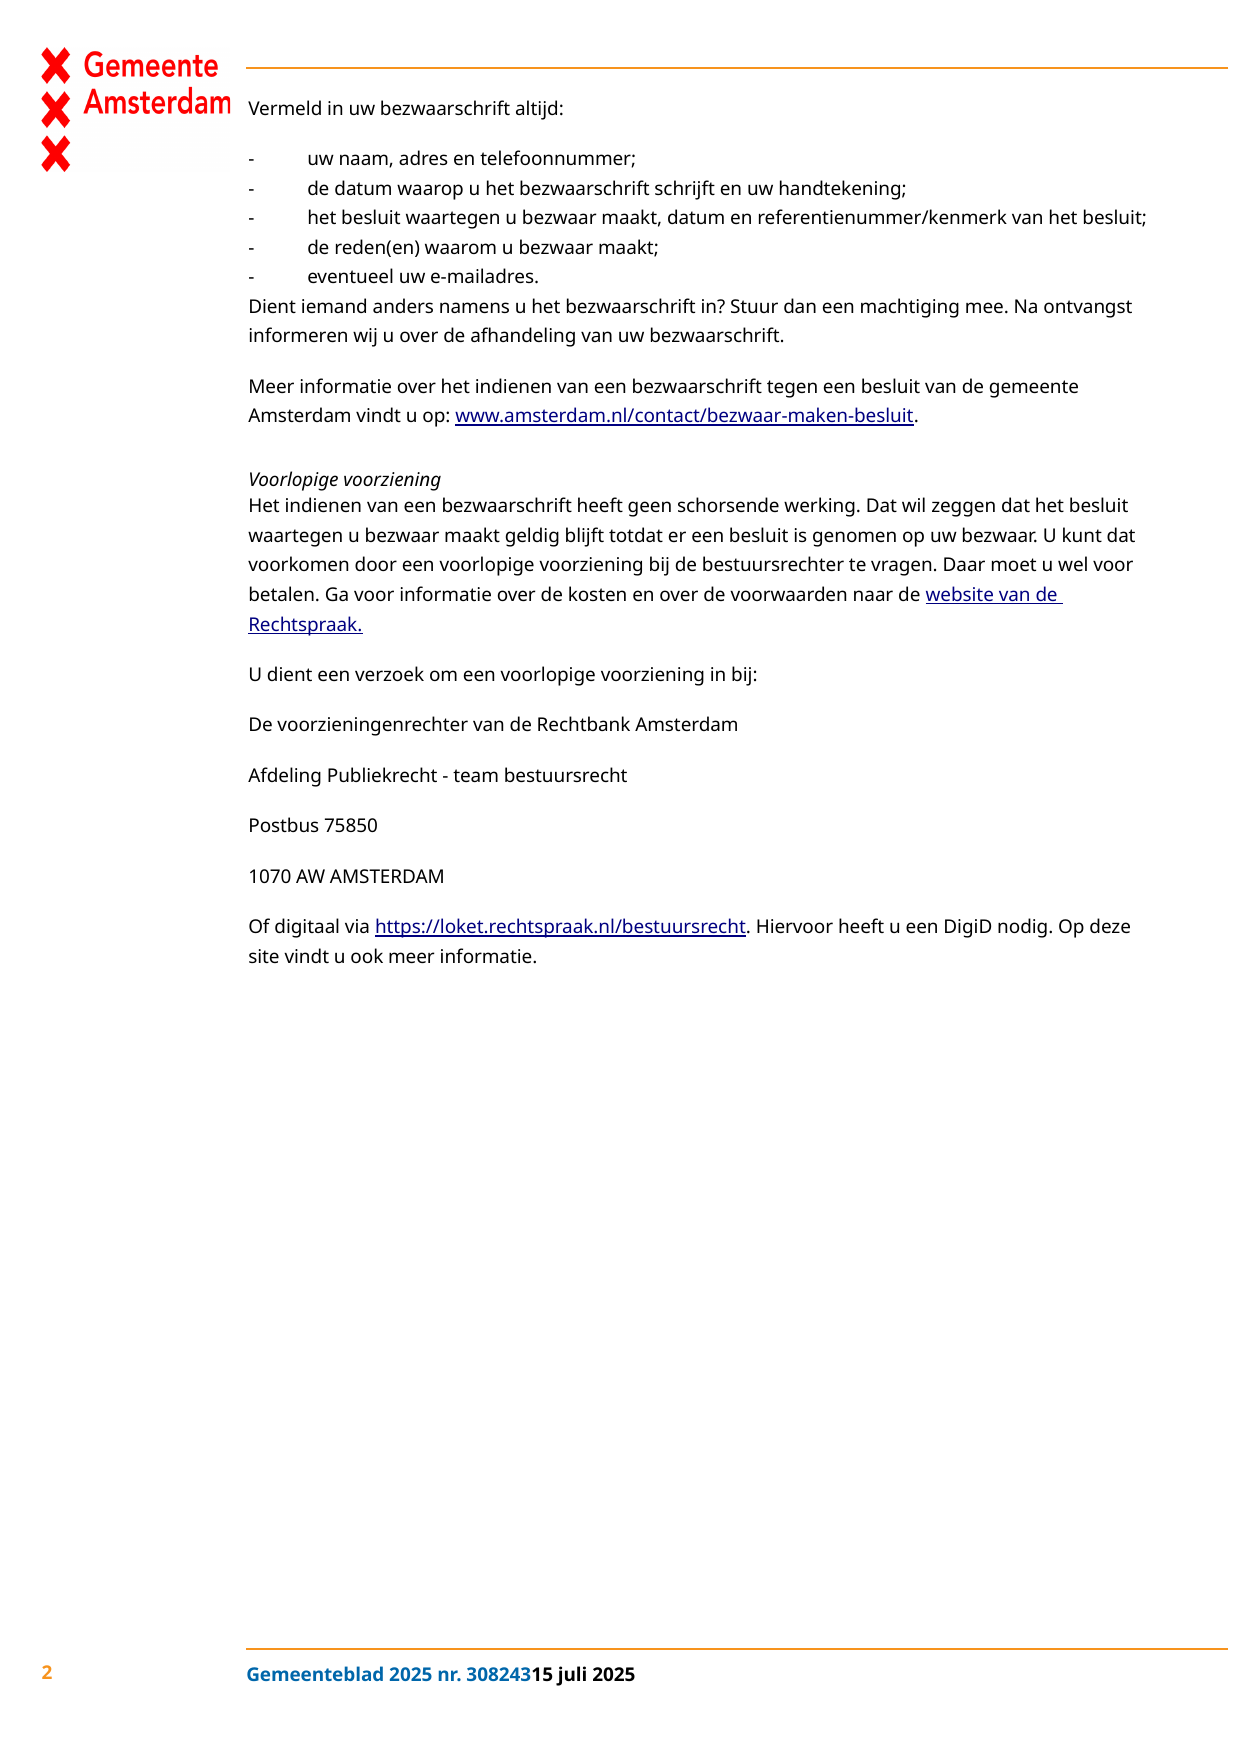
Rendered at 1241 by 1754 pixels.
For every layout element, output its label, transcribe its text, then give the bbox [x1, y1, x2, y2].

list de datum waarop u het bezwaarschrift schrijft en uw handtekening; [248, 175, 1152, 201]
list de reden(en) waarom u bezwaar maakt; [248, 234, 1152, 260]
text Vermeld in uw bezwaarschrift altijd: [248, 95, 1152, 121]
text Afdeling Publiekrecht - team bestuursrecht [248, 762, 1152, 788]
picture [41, 47, 231, 172]
text U dient een verzoek om een voorlopige voorziening in bij: [248, 661, 1152, 687]
text Meer informatie over het indienen van een bezwaarschrift tegen een besluit van de gemeente Amsterdam vindt u op: www.amsterdam.nl/contact/bezwaar-maken-besluit. [248, 373, 1152, 428]
list het besluit waartegen u bezwaar maakt, datum en referentienummer/kenmerk van het besluit; [248, 204, 1152, 230]
text Dient iemand anders namens u het bezwaarschrift in? Stuur dan een machtiging mee. Na ontvangst informeren wij u over de afhandeling van uw bezwaarschrift. [248, 293, 1152, 348]
text Of digitaal via https://loket.rechtspraak.nl/bestuursrecht. Hiervoor heeft u een DigiD nodig. Op deze site vindt u ook meer informatie. [248, 913, 1152, 968]
text De voorzieningenrechter van de Rechtbank Amsterdam [248, 712, 1152, 737]
text Het indienen van een bezwaarschrift heeft geen schorsende werking. Dat wil zeggen dat het besluit waartegen u bezwaar maakt geldig blijft totdat er een besluit is genomen op uw bezwaar. U kunt dat voorkomen door een voorlopige voorziening bij de bestuursrechter te vragen. Daar moet u wel voor betalen. Ga voor informatie over de kosten en over de voorwaarden naar de website van de Rechtspraak. [248, 492, 1152, 636]
text 1070 AW AMSTERDAM [248, 863, 1152, 888]
text Postbus 75850 [248, 812, 1152, 838]
text Voorlopige voorziening [248, 467, 1152, 492]
list eventueel uw e-mailadres. [248, 263, 1152, 289]
list uw naam, adres en telefoonnummer; [248, 145, 1152, 171]
